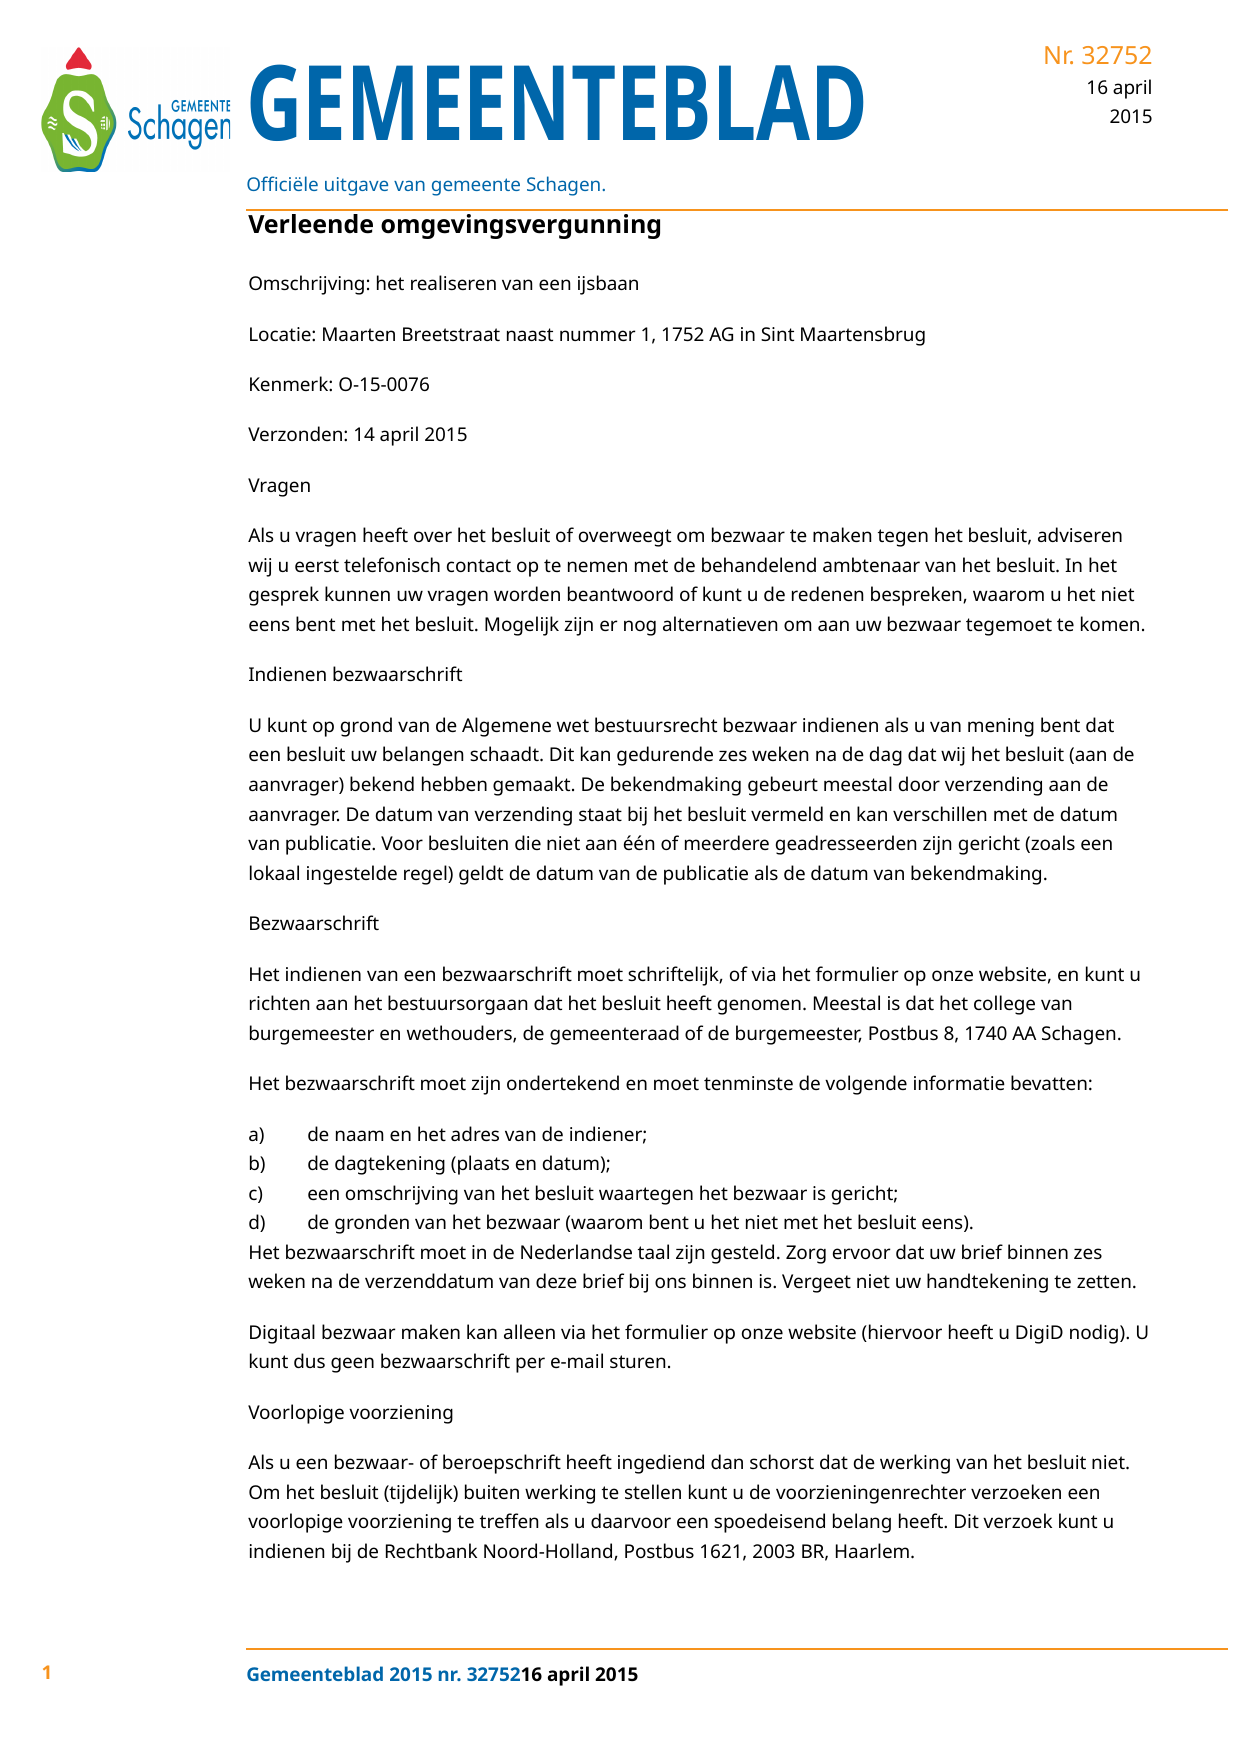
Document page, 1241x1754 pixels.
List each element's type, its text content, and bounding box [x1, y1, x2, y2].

list een omschrijving van het besluit waartegen het bezwaar is gericht; [248, 1180, 1152, 1206]
text Indienen bezwaarschrift [248, 662, 1152, 687]
text Voorlopige voorziening [248, 1399, 1152, 1425]
text Het bezwaarschrift moet zijn ondertekend en moet tenminste de volgende informatie bevatten: [248, 1070, 1152, 1096]
text Vragen [248, 472, 1152, 498]
list de dagtekening (plaats en datum); [248, 1150, 1152, 1176]
text U kunt op grond van de Algemene wet bestuursrecht bezwaar indienen als u van mening bent dat een besluit uw belangen schaadt. Dit kan gedurende zes weken na de dag dat wij het besluit (aan de aanvrager) bekend hebben gemaakt. De bekendmaking gebeurt meestal door verzending aan de aanvrager. De datum van verzending staat bij het besluit vermeld en kan verschillen met de datum van publicatie. Voor besluiten die niet aan één of meerdere geadresseerden zijn gericht (zoals een lokaal ingestelde regel) geldt de datum van de publicatie als de datum van bekendmaking. [248, 712, 1152, 886]
text Bezwaarschrift [248, 910, 1152, 936]
text Kenmerk: O-15-0076 [248, 371, 1152, 397]
text Als u vragen heeft over het besluit of overweegt om bezwaar te maken tegen het besluit, adviseren wij u eerst telefonisch contact op te nemen met de behandelend ambtenaar van het besluit. In het gesprek kunnen uw vragen worden beantwoord of kunt u de redenen bespreken, waarom u het niet eens bent met het besluit. Mogelijk zijn er nog alternatieven om aan uw bezwaar tegemoet te komen. [248, 522, 1152, 637]
list de naam en het adres van de indiener; [248, 1121, 1152, 1146]
list de gronden van het bezwaar (waarom bent u het niet met het besluit eens). [248, 1209, 1152, 1235]
text Als u een bezwaar- of beroepschrift heeft ingediend dan schorst dat de werking van het besluit niet. Om het besluit (tijdelijk) buiten werking te stellen kunt u de voorzieningenrechter verzoeken een voorlopige voorziening te treffen als u daarvoor een spoedeisend belang heeft. Dit verzoek kunt u indienen bij de Rechtbank Noord-Holland, Postbus 1621, 2003 BR, Haarlem. [248, 1449, 1152, 1564]
text Verleende omgevingsvergunning [248, 211, 1152, 241]
picture [41, 47, 231, 172]
text Locatie: Maarten Breetstraat naast nummer 1, 1752 AG in Sint Maartensbrug [248, 321, 1152, 346]
text Het indienen van een bezwaarschrift moet schriftelijk, of via het formulier op onze website, en kunt u richten aan het bestuursorgaan dat het besluit heeft genomen. Meestal is dat het college van burgemeester en wethouders, de gemeenteraad of de burgemeester, Postbus 8, 1740 AA Schagen. [248, 961, 1152, 1046]
text Omschrijving: het realiseren van een ijsbaan [248, 270, 1152, 296]
text Digitaal bezwaar maken kan alleen via het formulier op onze website (hiervoor heeft u DigiD nodig). U kunt dus geen bezwaarschrift per e-mail sturen. [248, 1319, 1152, 1374]
text Het bezwaarschrift moet in de Nederlandse taal zijn gesteld. Zorg ervoor dat uw brief binnen zes weken na de verzenddatum van deze brief bij ons binnen is. Vergeet niet uw handtekening te zetten. [248, 1239, 1152, 1294]
text Verzonden: 14 april 2015 [248, 422, 1152, 447]
